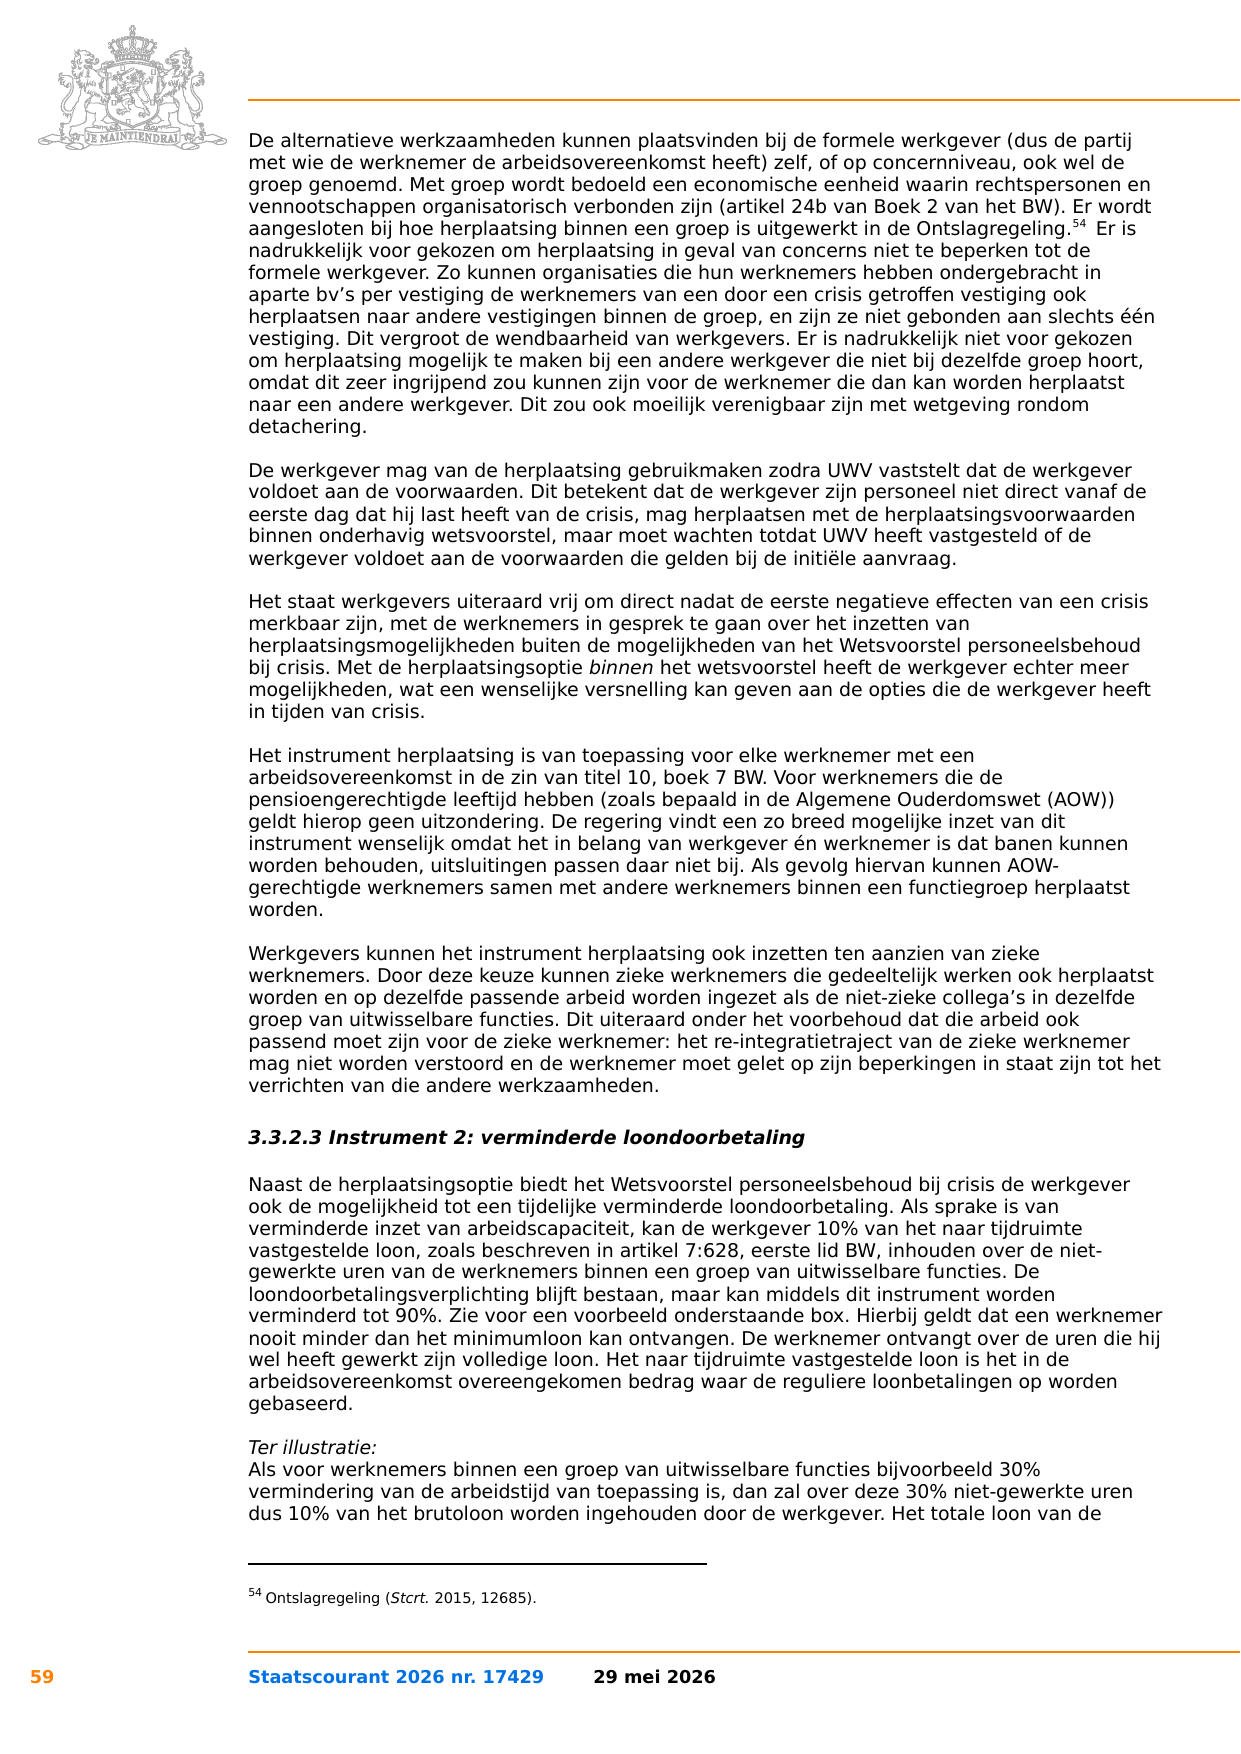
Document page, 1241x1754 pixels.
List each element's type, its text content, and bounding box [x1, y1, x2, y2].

text Ontslagregeling (Stcrt. 2015, 12685). [248, 1586, 1163, 1608]
text De alternatieve werkzaamheden kunnen plaatsvinden bij de formele werkgever (dus de partij met wie de werknemer de arbeidsovereenkomst heeft) zelf, of op concernniveau, ook wel de groep genoemd. Met groep wordt bedoeld een economische eenheid waarin rechtspersonen en vennootschappen organisatorisch verbonden zijn (artikel 24b van Boek 2 van het BW). Er wordt aangesloten bij hoe herplaatsing binnen een groep is uitgewerkt in de Ontslagregeling. Er is nadrukkelijk voor gekozen om herplaatsing in geval van concerns niet te beperken tot de formele werkgever. Zo kunnen organisaties die hun werknemers hebben ondergebracht in aparte bv’s per vestiging de werknemers van een door een crisis getroffen vestiging ook herplaatsen naar andere vestigingen binnen de groep, en zijn ze niet gebonden aan slechts één vestiging. Dit vergroot de wendbaarheid van werkgevers. Er is nadrukkelijk niet voor gekozen om herplaatsing mogelijk te maken bij een andere werkgever die niet bij dezelfde groep hoort, omdat dit zeer ingrijpend zou kunnen zijn voor de werknemer die dan kan worden herplaatst naar een andere werkgever. Dit zou ook moeilijk verenigbaar zijn met wetgeving rondom detachering. [248, 130, 1163, 438]
text Werkgevers kunnen het instrument herplaatsing ook inzetten ten aanzien van zieke werknemers. Door deze keuze kunnen zieke werknemers die gedeeltelijk werken ook herplaatst worden en op dezelfde passende arbeid worden ingezet als de niet-zieke collega’s in dezelfde groep van uitwisselbare functies. Dit uiteraard onder het voorbehoud dat die arbeid ook passend moet zijn voor de zieke werknemer: het re-integratietraject van de zieke werknemer mag niet worden verstoord en de werknemer moet gelet op zijn beperkingen in staat zijn tot het verrichten van die andere werkzaamheden. [248, 943, 1163, 1097]
text Naast de herplaatsingsoptie biedt het Wetsvoorstel personeelsbehoud bij crisis de werkgever ook de mogelijkheid tot een tijdelijke verminderde loondoorbetaling. Als sprake is van verminderde inzet van arbeidscapaciteit, kan de werkgever 10% van het naar tijdruimte vastgestelde loon, zoals beschreven in artikel 7:628, eerste lid BW, inhouden over de niet-gewerkte uren van de werknemers binnen een groep van uitwisselbare functies. De loondoorbetalingsverplichting blijft bestaan, maar kan middels dit instrument worden verminderd tot 90%. Zie voor een voorbeeld onderstaande box. Hierbij geldt dat een werknemer nooit minder dan het minimumloon kan ontvangen. De werknemer ontvangt over de uren die hij wel heeft gewerkt zijn volledige loon. Het naar tijdruimte vastgestelde loon is het in de arbeidsovereenkomst overeengekomen bedrag waar de reguliere loonbetalingen op worden gebaseerd. [248, 1173, 1163, 1415]
subtitle 3.3.2.3 Instrument 2: verminderde loondoorbetaling [248, 1127, 1163, 1148]
picture [38, 25, 227, 150]
text Het staat werkgevers uiteraard vrij om direct nadat de eerste negatieve effecten van een crisis merkbaar zijn, met de werknemers in gesprek te gaan over het inzetten van herplaatsingsmogelijkheden buiten de mogelijkheden van het Wetsvoorstel personeelsbehoud bij crisis. Met de herplaatsingsoptie binnen het wetsvoorstel heeft de werkgever echter meer mogelijkheden, wat een wenselijke versnelling kan geven aan de opties die de werkgever heeft in tijden van crisis. [248, 591, 1163, 723]
text Als voor werknemers binnen een groep van uitwisselbare functies bijvoorbeeld 30% vermindering van de arbeidstijd van toepassing is, dan zal over deze 30% niet-gewerkte uren dus 10% van het brutoloon worden ingehouden door de werkgever. Het totale loon van de [248, 1459, 1163, 1525]
text De werkgever mag van de herplaatsing gebruikmaken zodra UWV vaststelt dat de werkgever voldoet aan de voorwaarden. Dit betekent dat de werkgever zijn personeel niet direct vanaf de eerste dag dat hij last heeft van de crisis, mag herplaatsen met de herplaatsingsvoorwaarden binnen onderhavig wetsvoorstel, maar moet wachten totdat UWV heeft vastgesteld of de werkgever voldoet aan de voorwaarden die gelden bij de initiële aanvraag. [248, 459, 1163, 569]
text Het instrument herplaatsing is van toepassing voor elke werknemer met een arbeidsovereenkomst in de zin van titel 10, boek 7 BW. Voor werknemers die de pensioengerechtigde leeftijd hebben (zoals bepaald in de Algemene Ouderdomswet (AOW)) geldt hierop geen uitzondering. De regering vindt een zo breed mogelijke inzet van dit instrument wenselijk omdat het in belang van werkgever én werknemer is dat banen kunnen worden behouden, uitsluitingen passen daar niet bij. Als gevolg hiervan kunnen AOW-gerechtigde werknemers samen met andere werknemers binnen een functiegroep herplaatst worden. [248, 745, 1163, 921]
text Ter illustratie: [248, 1437, 1163, 1459]
